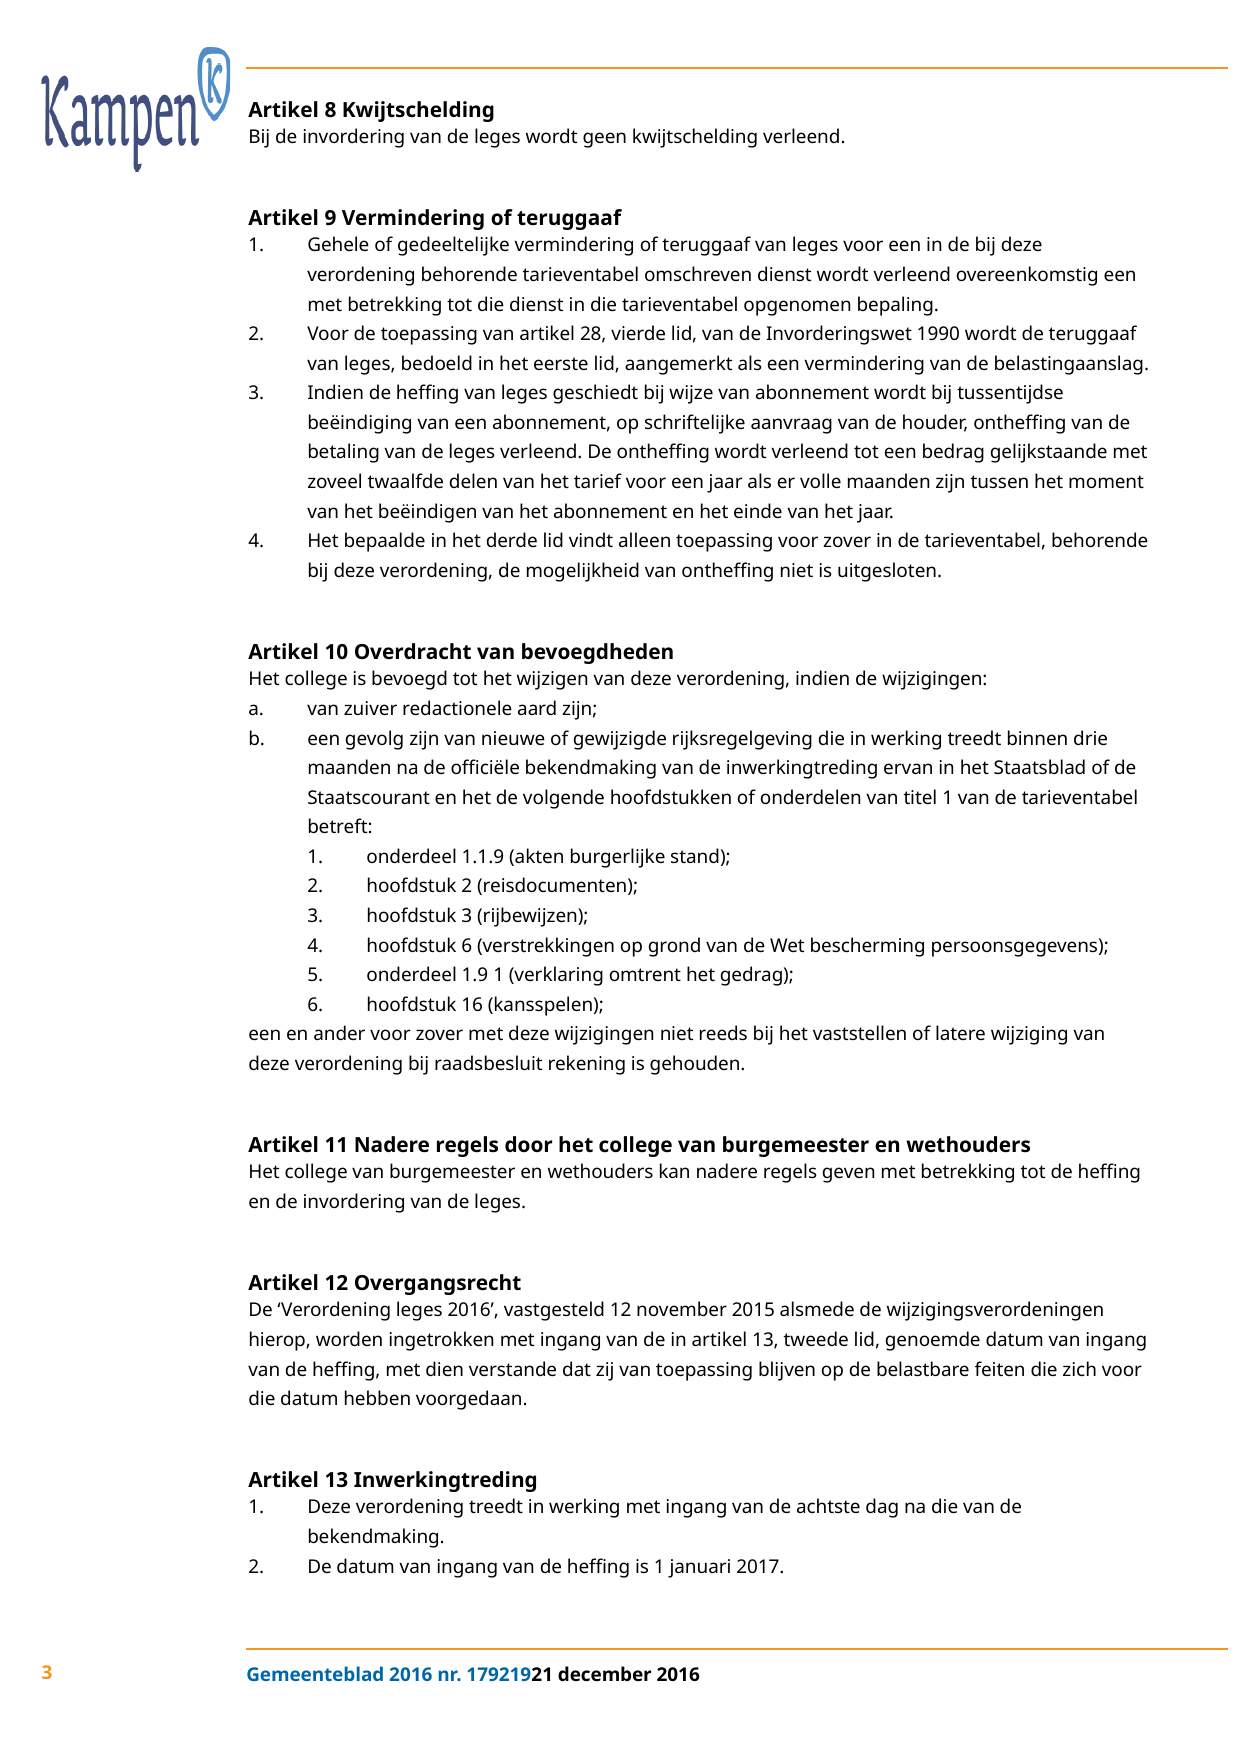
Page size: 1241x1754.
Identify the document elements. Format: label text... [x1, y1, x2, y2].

text Artikel 9 Vermindering of teruggaaf [248, 203, 1152, 232]
list een gevolg zijn van nieuwe of gewijzigde rijksregelgeving die in werking treedt binnen drie maanden na de officiële bekendmaking van de inwerkingtreding ervan in het Staatsblad of de Staatscourant en het de volgende hoofdstukken of onderdelen van titel 1 van de tarieventabel betreft: [248, 725, 1152, 839]
list Het bepaalde in het derde lid vindt alleen toepassing voor zover in de tarieventabel, behorende bij deze verordening, de mogelijkheid van ontheffing niet is uitgesloten. [248, 527, 1152, 583]
list hoofdstuk 2 (reisdocumenten); [307, 873, 1152, 898]
list Voor de toepassing van artikel 28, vierde lid, van de Invorderingswet 1990 wordt de teruggaaf van leges, bedoeld in het eerste lid, aangemerkt als een vermindering van de belastingaanslag. [248, 320, 1152, 376]
text De ‘Verordening leges 2016’, vastgesteld 12 november 2015 alsmede de wijzigingsverordeningen hierop, worden ingetrokken met ingang van de in artikel 13, tweede lid, genoemde datum van ingang van de heffing, met dien verstande dat zij van toepassing blijven op de belastbare feiten die zich voor die datum hebben voorgedaan. [248, 1297, 1152, 1411]
text Artikel 12 Overgangsrecht [248, 1268, 1152, 1297]
list hoofdstuk 6 (verstrekkingen op grond van de Wet bescherming persoonsgegevens); [307, 932, 1152, 957]
picture [41, 47, 231, 172]
list Gehele of gedeeltelijke vermindering of teruggaaf van leges voor een in de bij deze verordening behorende tarieventabel omschreven dienst wordt verleend overeenkomstig een met betrekking tot die dienst in die tarieventabel opgenomen bepaling. [248, 232, 1152, 317]
list onderdeel 1.9 1 (verklaring omtrent het gedrag); [307, 961, 1152, 987]
text Artikel 10 Overdracht van bevoegdheden [248, 637, 1152, 666]
text Het college van burgemeester en wethouders kan nadere regels geven met betrekking tot de heffing en de invordering van de leges. [248, 1158, 1152, 1214]
text Artikel 13 Inwerkingtreding [248, 1465, 1152, 1494]
text Artikel 11 Nadere regels door het college van burgemeester en wethouders [248, 1130, 1152, 1158]
list Indien de heffing van leges geschiedt bij wijze van abonnement wordt bij tussentijdse beëindiging van een abonnement, op schriftelijke aanvraag van de houder, ontheffing van de betaling van de leges verleend. De ontheffing wordt verleend tot een bedrag gelijkstaande met zoveel twaalfde delen van het tarief voor een jaar als er volle maanden zijn tussen het moment van het beëindigen van het abonnement en het einde van het jaar. [248, 379, 1152, 524]
text Bij de invordering van de leges wordt geen kwijtschelding verleend. [248, 123, 1152, 149]
list van zuiver redactionele aard zijn; [248, 695, 1152, 721]
list De datum van ingang van de heffing is 1 januari 2017. [248, 1553, 1152, 1579]
list hoofdstuk 16 (kansspelen); [307, 991, 1152, 1017]
list hoofdstuk 3 (rijbewijzen); [307, 902, 1152, 928]
text Artikel 8 Kwijtschelding [248, 95, 1152, 123]
text een en ander voor zover met deze wijzigingen niet reeds bij het vaststellen of latere wijziging van deze verordening bij raadsbesluit rekening is gehouden. [248, 1021, 1152, 1076]
list onderdeel 1.1.9 (akten burgerlijke stand); [307, 843, 1152, 869]
list Deze verordening treedt in werking met ingang van de achtste dag na die van de bekendmaking. [248, 1494, 1152, 1549]
text Het college is bevoegd tot het wijzigen van deze verordening, indien de wijzigingen: [248, 666, 1152, 691]
